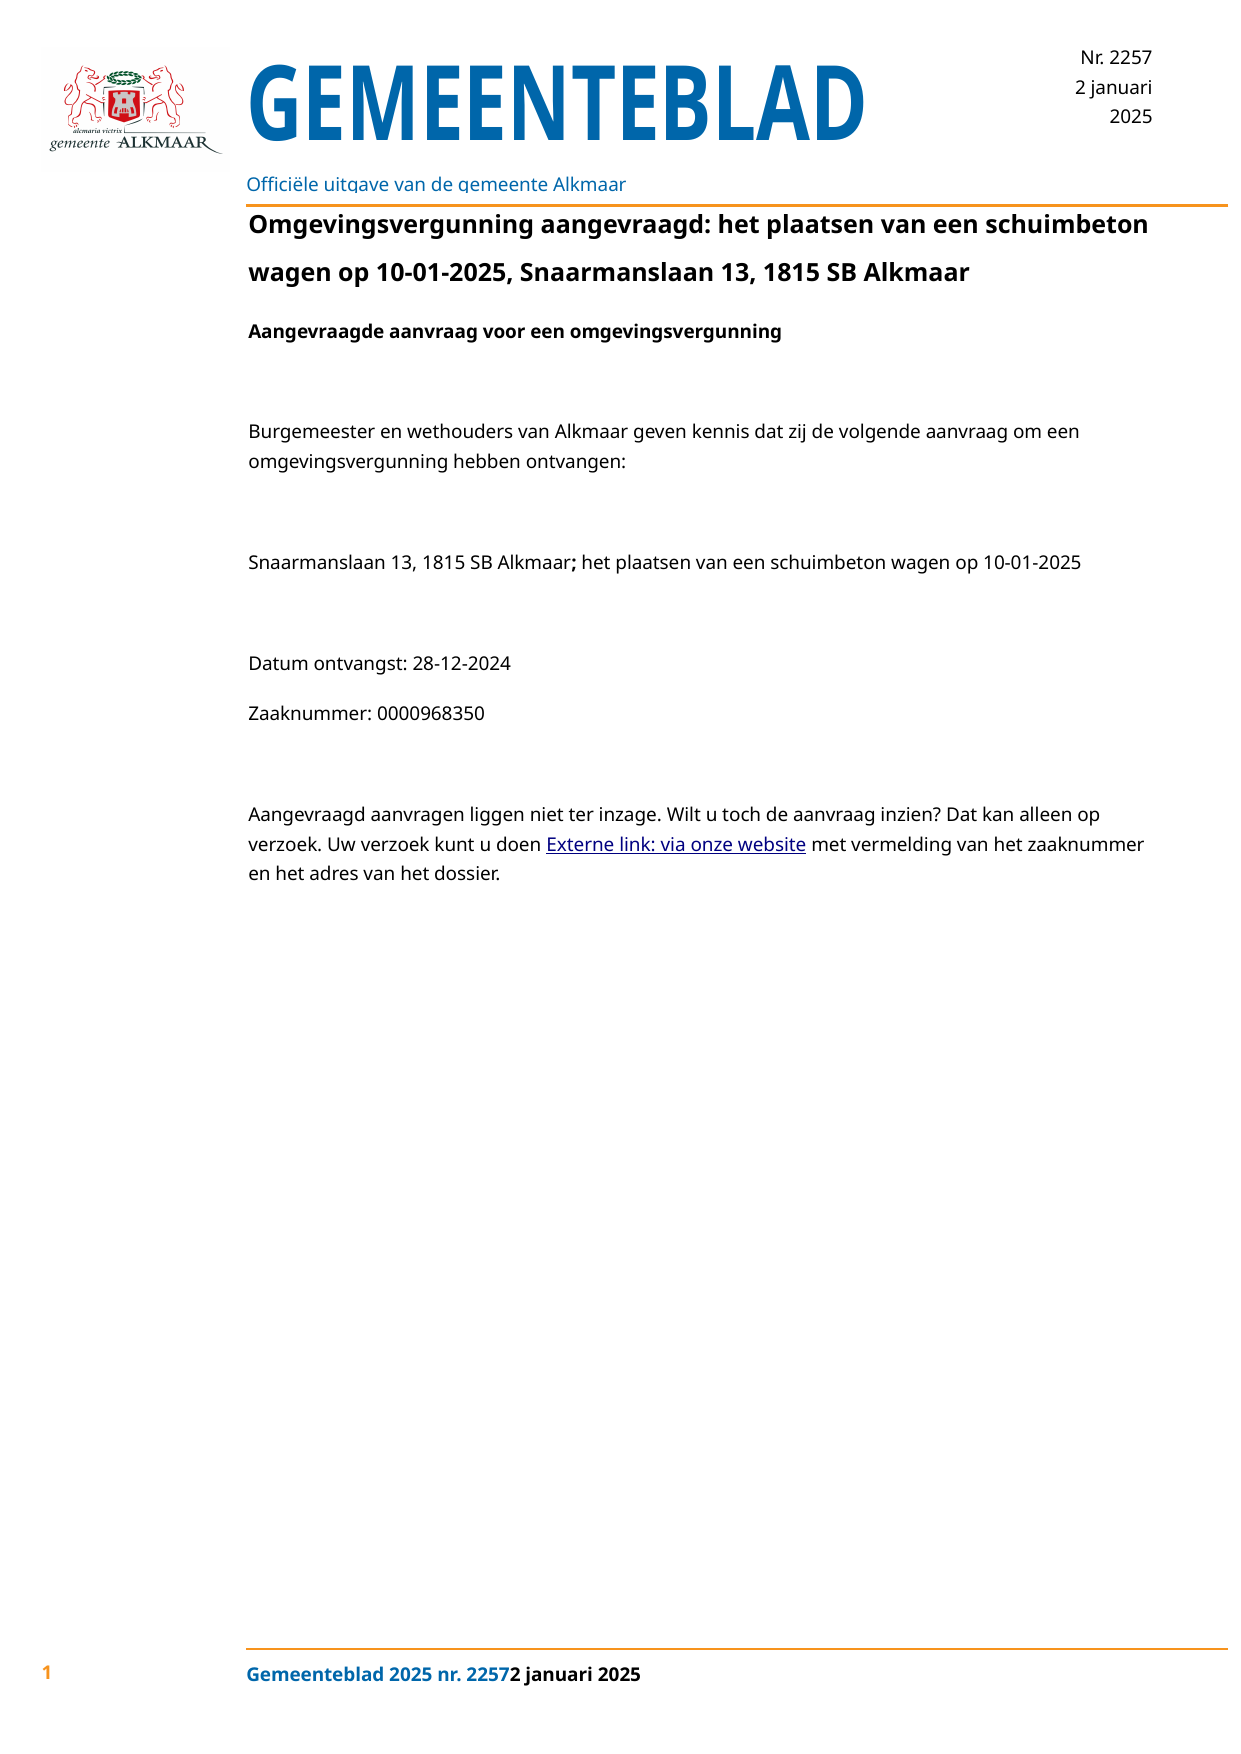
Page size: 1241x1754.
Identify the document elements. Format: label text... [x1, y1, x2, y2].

text Omgevingsvergunning aangevraagd: het plaatsen van een schuimbeton wagen op 10-01-2025, Snaarmanslaan 13, 1815 SB Alkmaar [248, 207, 1152, 288]
text Datum ontvangst: 28-12-2024 [248, 650, 1152, 676]
picture [41, 47, 231, 172]
text Snaarmanslaan 13, 1815 SB Alkmaar; het plaatsen van een schuimbeton wagen op 10-01-2025 [248, 549, 1152, 575]
text Aangevraagd aanvragen liggen niet ter inzage. Wilt u toch de aanvraag inzien? Dat kan alleen op verzoek. Uw verzoek kunt u doen Externe link: via onze website met vermelding van het zaaknummer en het adres van het dossier. [248, 801, 1152, 886]
text Zaaknummer: 0000968350 [248, 700, 1152, 726]
text Aangevraagde aanvraag voor een omgevingsvergunning [248, 318, 1152, 344]
text Burgemeester en wethouders van Alkmaar geven kennis dat zij de volgende aanvraag om een omgevingsvergunning hebben ontvangen: [248, 419, 1152, 474]
